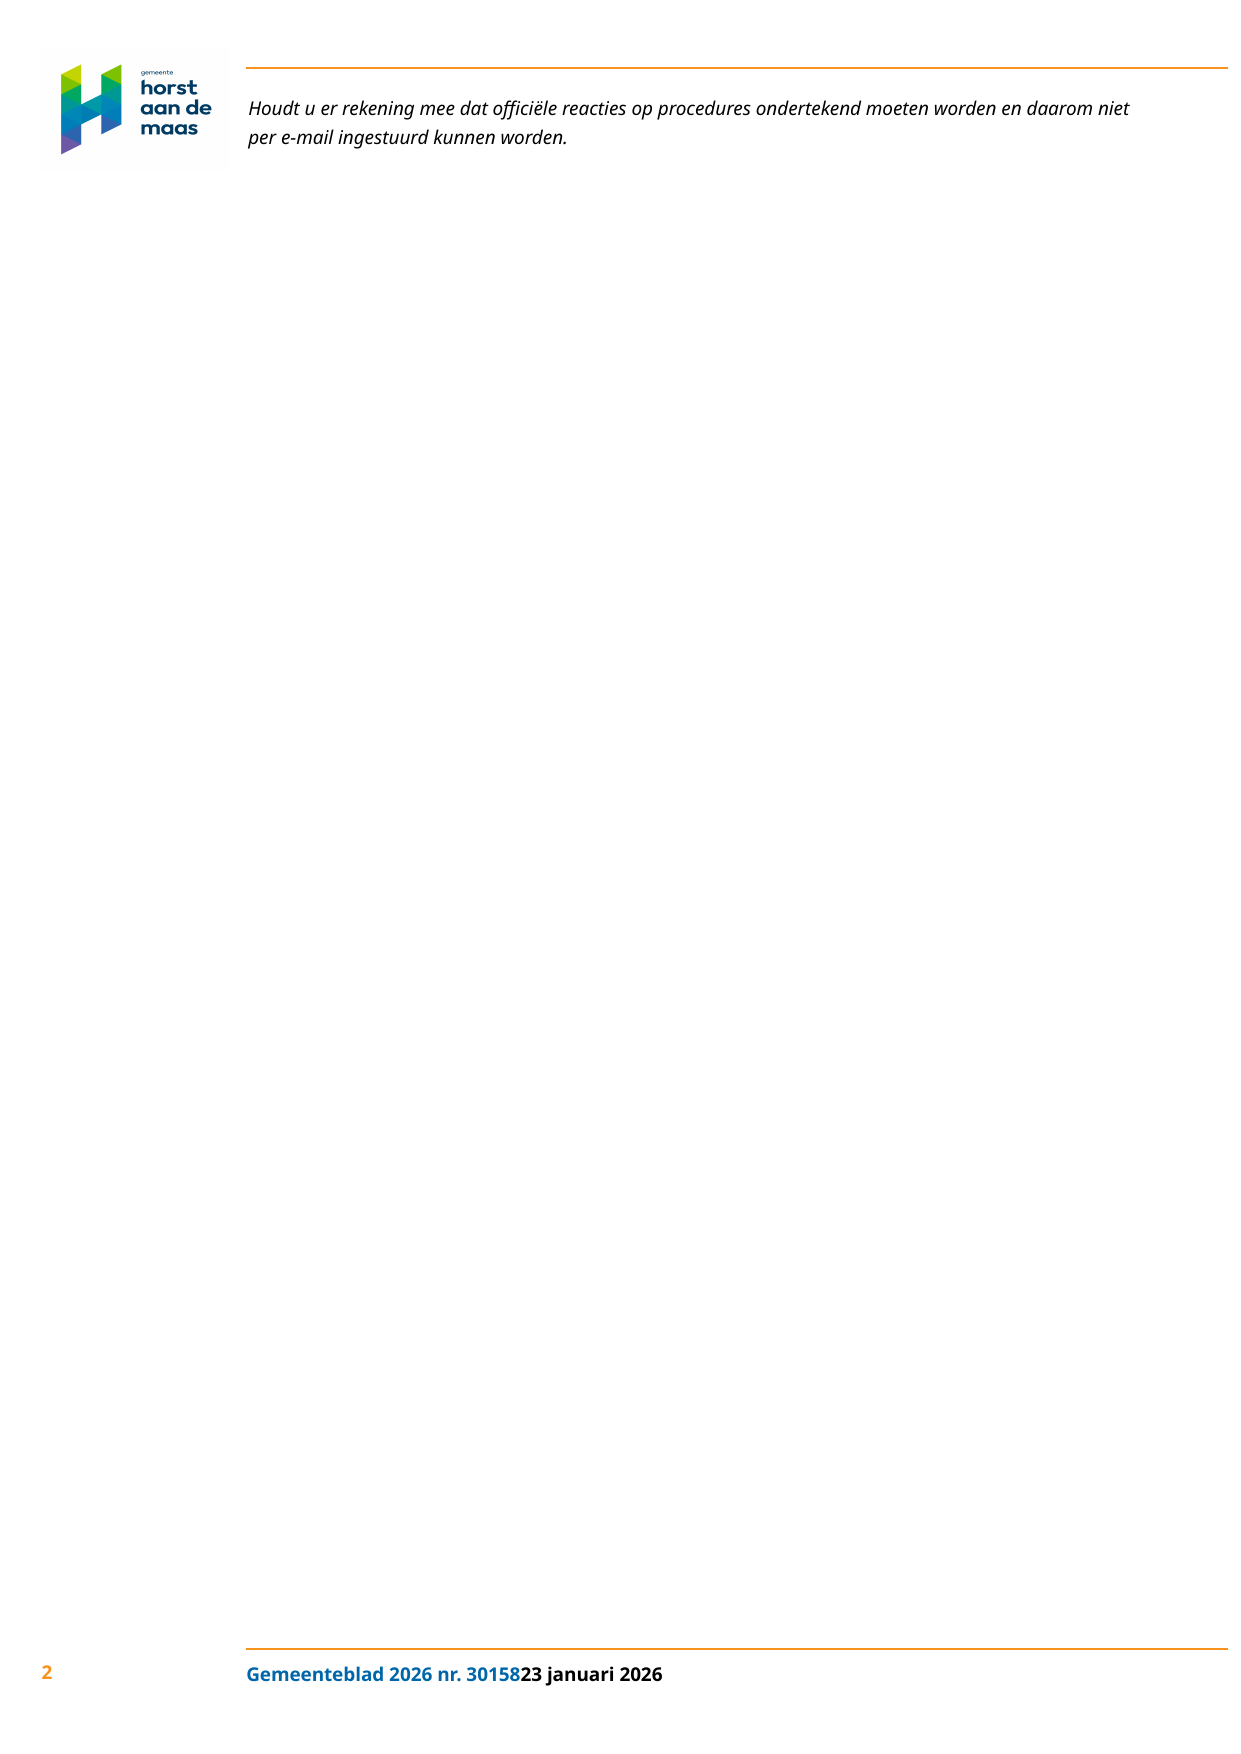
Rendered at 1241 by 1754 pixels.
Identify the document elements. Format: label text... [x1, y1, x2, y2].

text Houdt u er rekening mee dat officiële reacties op procedures ondertekend moeten worden en daarom niet per e-mail ingestuurd kunnen worden. [248, 95, 1152, 150]
picture [41, 47, 231, 172]
